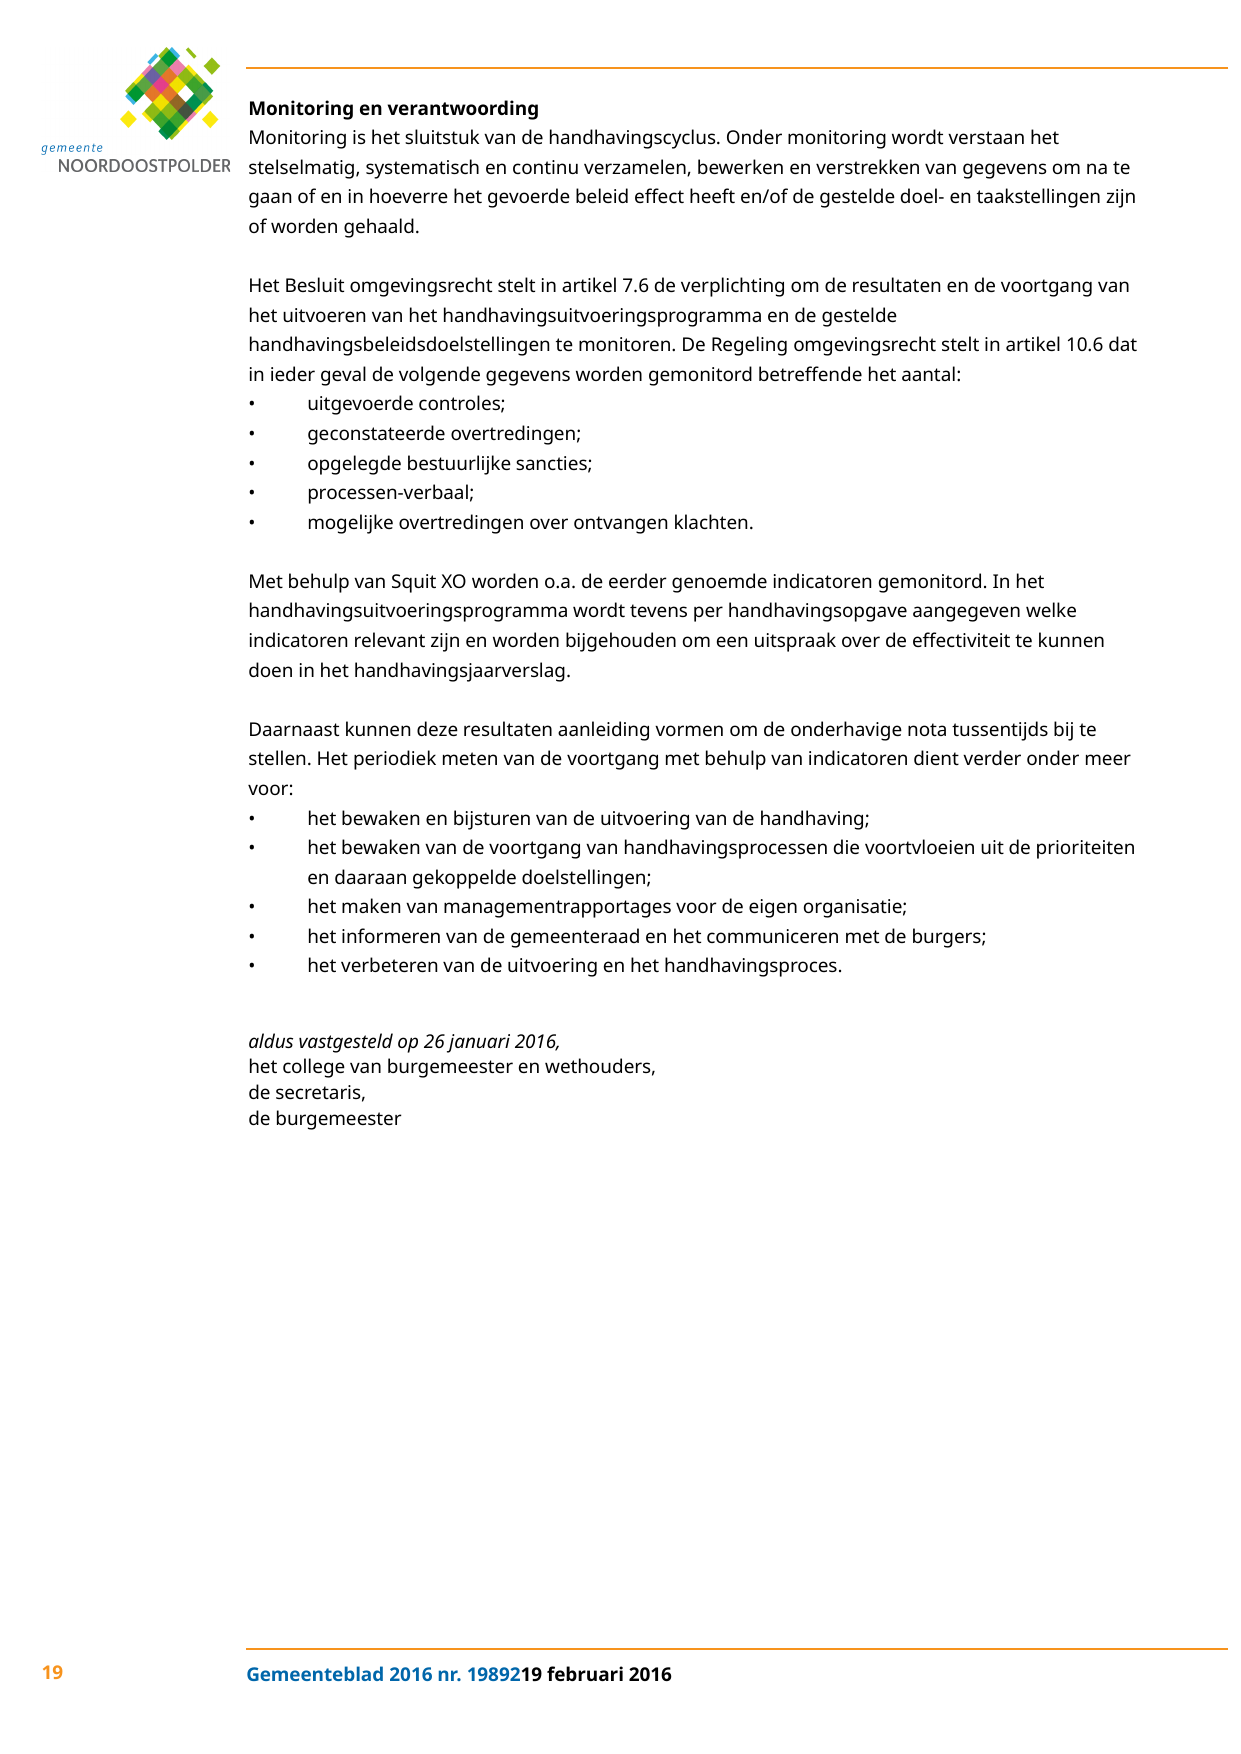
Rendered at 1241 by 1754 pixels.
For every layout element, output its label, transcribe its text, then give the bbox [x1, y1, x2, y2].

list geconstateerde overtredingen; [248, 420, 1152, 446]
list uitgevoerde controles; [248, 391, 1152, 416]
list processen-verbaal; [248, 479, 1152, 505]
text Met behulp van Squit XO worden o.a. de eerder genoemde indicatoren gemonitord. In het handhavingsuitvoeringsprogramma wordt tevens per handhavingsopgave aangegeven welke indicatoren relevant zijn en worden bijgehouden om een uitspraak over de effectiviteit te kunnen doen in het handhavingsjaarverslag. [248, 568, 1152, 683]
text de secretaris, [248, 1079, 1152, 1105]
text het college van burgemeester en wethouders, [248, 1054, 1152, 1079]
text Het Besluit omgevingsrecht stelt in artikel 7.6 de verplichting om de resultaten en de voortgang van het uitvoeren van het handhavingsuitvoeringsprogramma en de gestelde handhavingsbeleidsdoelstellingen te monitoren. De Regeling omgevingsrecht stelt in artikel 10.6 dat in ieder geval de volgende gegevens worden gemonitord betreffende het aantal: [248, 272, 1152, 387]
list het maken van managementrapportages voor de eigen organisatie; [248, 893, 1152, 919]
list het informeren van de gemeenteraad en het communiceren met de burgers; [248, 923, 1152, 949]
text aldus vastgesteld op 26 januari 2016, [248, 1028, 1152, 1054]
text Daarnaast kunnen deze resultaten aanleiding vormen om de onderhavige nota tussentijds bij te stellen. Het periodiek meten van de voortgang met behulp van indicatoren dient verder onder meer voor: [248, 716, 1152, 801]
picture [41, 47, 231, 172]
list mogelijke overtredingen over ontvangen klachten. [248, 509, 1152, 535]
list het verbeteren van de uitvoering en het handhavingsproces. [248, 953, 1152, 978]
list het bewaken en bijsturen van de uitvoering van de handhaving; [248, 805, 1152, 831]
text Monitoring en verantwoording [248, 95, 1152, 121]
list het bewaken van de voortgang van handhavingsprocessen die voortvloeien uit de prioriteiten en daaraan gekoppelde doelstellingen; [248, 834, 1152, 890]
list opgelegde bestuurlijke sancties; [248, 450, 1152, 476]
text Monitoring is het sluitstuk van de handhavingscyclus. Onder monitoring wordt verstaan het stelselmatig, systematisch en continu verzamelen, bewerken en verstrekken van gegevens om na te gaan of en in hoeverre het gevoerde beleid effect heeft en/of de gestelde doel- en taakstellingen zijn of worden gehaald. [248, 124, 1152, 239]
text de burgemeester [248, 1105, 1152, 1131]
